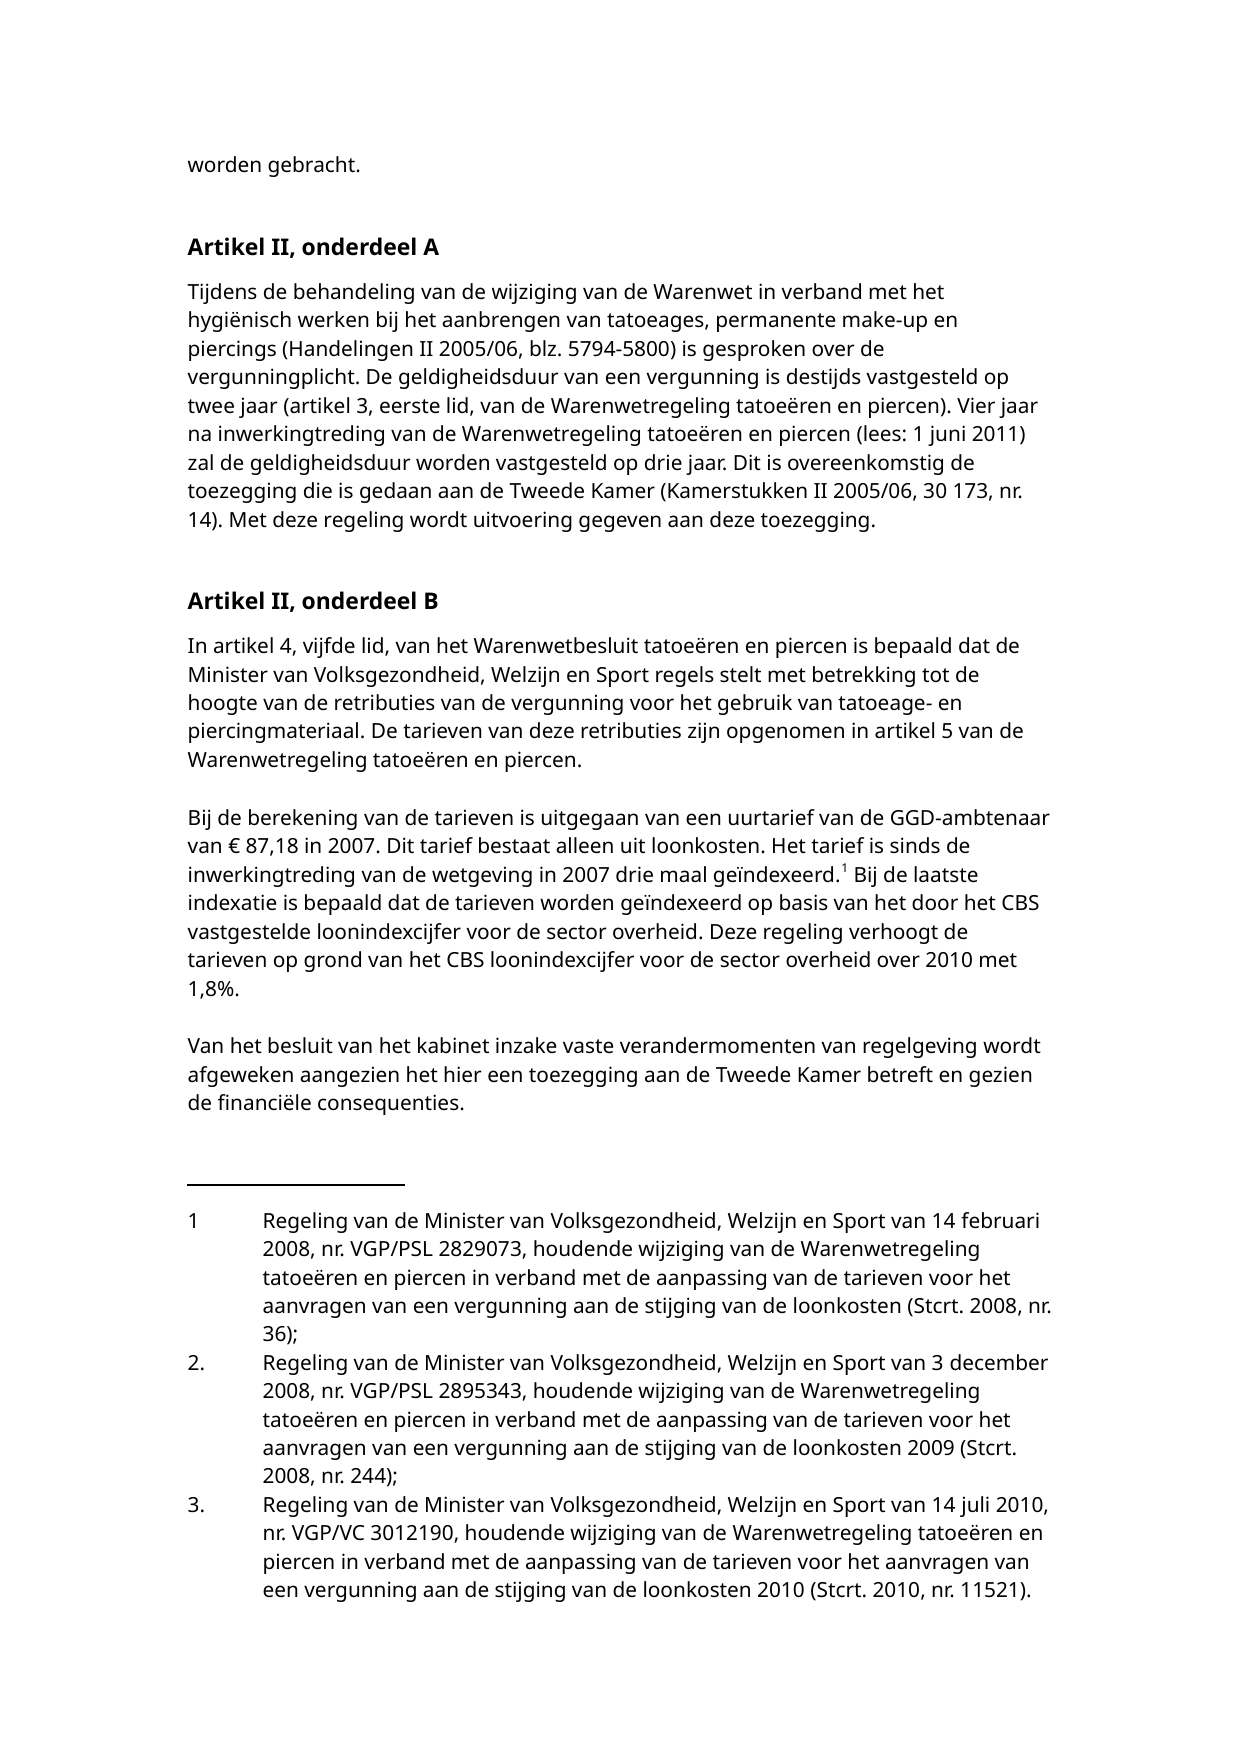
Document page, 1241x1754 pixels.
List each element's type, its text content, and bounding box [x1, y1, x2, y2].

subtitle Artikel II, onderdeel A [187, 231, 1053, 262]
text worden gebracht. [187, 150, 1053, 178]
list Regeling van de Minister van Volksgezondheid, Welzijn en Sport van 3 december 2008, nr. VGP/PSL 2895343, houdende wijziging van de Warenwetregeling tatoeëren en piercen in verband met de aanpassing van de tarieven voor het aanvragen van een vergunning aan de stijging van de loonkosten 2009 (Stcrt. 2008, nr. 244); [187, 1348, 1053, 1490]
list Regeling van de Minister van Volksgezondheid, Welzijn en Sport van 14 februari 2008, nr. VGP/PSL 2829073, houdende wijziging van de Warenwetregeling tatoeëren en piercen in verband met de aanpassing van de tarieven voor het aanvragen van een vergunning aan de stijging van de loonkosten (Stcrt. 2008, nr. 36); [187, 1206, 1053, 1348]
list Regeling van de Minister van Volksgezondheid, Welzijn en Sport van 14 juli 2010, nr. VGP/VC 3012190, houdende wijziging van de Warenwetregeling tatoeëren en piercen in verband met de aanpassing van de tarieven voor het aanvragen van een vergunning aan de stijging van de loonkosten 2010 (Stcrt. 2010, nr. 11521). [187, 1490, 1053, 1604]
text Van het besluit van het kabinet inzake vaste verandermomenten van regelgeving wordt afgeweken aangezien het hier een toezegging aan de Tweede Kamer betreft en gezien de financiële consequenties. [187, 1032, 1053, 1117]
text Bij de berekening van de tarieven is uitgegaan van een uurtarief van de GGD-ambtenaar van € 87,18 in 2007. Dit tarief bestaat alleen uit loonkosten. Het tarief is sinds de inwerkingtreding van de wetgeving in 2007 drie maal geïndexeerd. Bij de laatste indexatie is bepaald dat de tarieven worden geïndexeerd op basis van het door het CBS vastgestelde loonindexcijfer voor de sector overheid. Deze regeling verhoogt de tarieven op grond van het CBS loonindexcijfer voor de sector overheid over 2010 met 1,8%. [187, 803, 1053, 1002]
subtitle Artikel II, onderdeel B [187, 585, 1053, 616]
text Tijdens de behandeling van de wijziging van de Warenwet in verband met het hygiënisch werken bij het aanbrengen van tatoeages, permanente make-up en piercings (Handelingen II 2005/06, blz. 5794-5800) is gesproken over de vergunningplicht. De geldigheidsduur van een vergunning is destijds vastgesteld op twee jaar (artikel 3, eerste lid, van de Warenwetregeling tatoeëren en piercen). Vier jaar na inwerkingtreding van de Warenwetregeling tatoeëren en piercen (lees: 1 juni 2011) zal de geldigheidsduur worden vastgesteld op drie jaar. Dit is overeenkomstig de toezegging die is gedaan aan de Tweede Kamer (Kamerstukken II 2005/06, 30 173, nr. 14). Met deze regeling wordt uitvoering gegeven aan deze toezegging. [187, 277, 1053, 533]
text In artikel 4, vijfde lid, van het Warenwetbesluit tatoeëren en piercen is bepaald dat de Minister van Volksgezondheid, Welzijn en Sport regels stelt met betrekking tot de hoogte van de retributies van de vergunning voor het gebruik van tatoeage- en piercingmateriaal. De tarieven van deze retributies zijn opgenomen in artikel 5 van de Warenwetregeling tatoeëren en piercen. [187, 631, 1053, 773]
